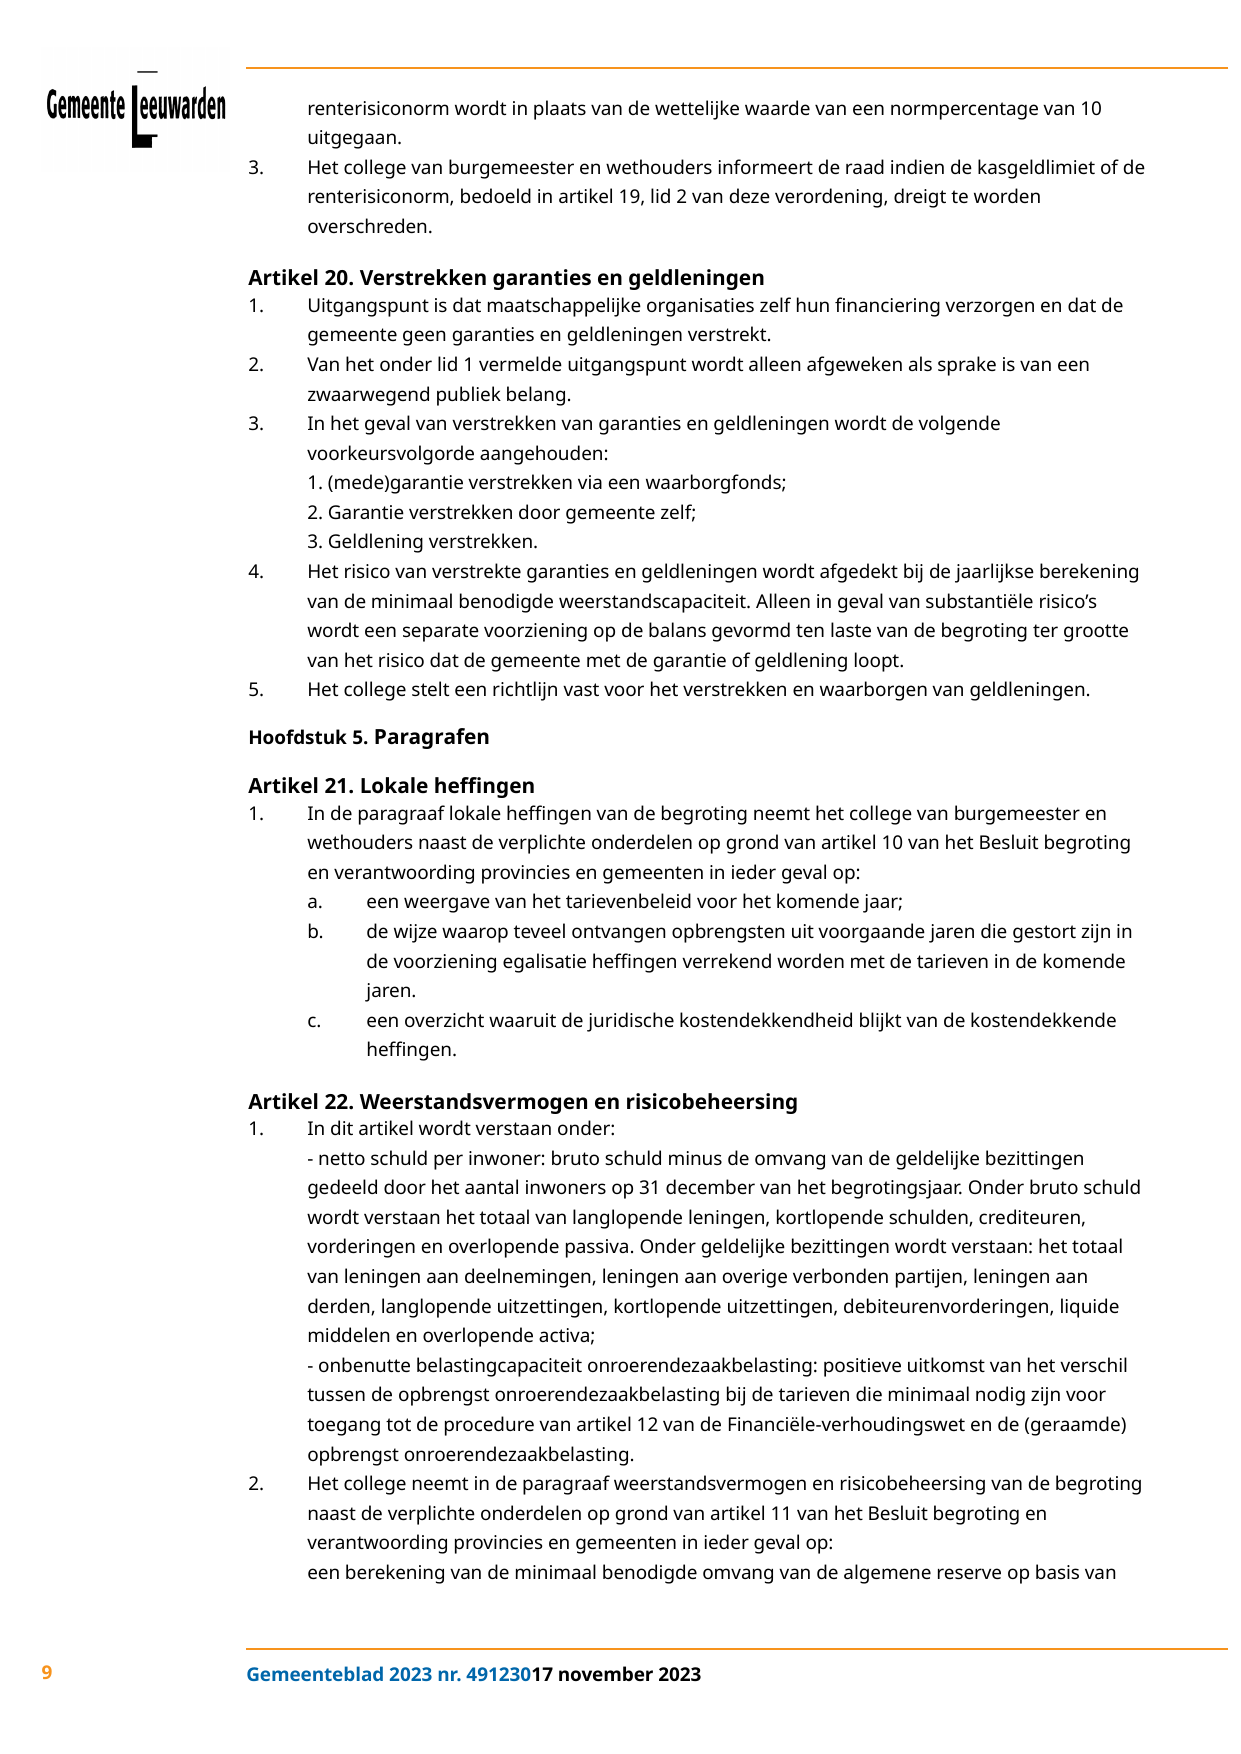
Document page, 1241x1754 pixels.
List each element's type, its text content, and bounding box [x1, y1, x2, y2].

picture [41, 47, 231, 172]
list In het geval van verstrekken van garanties en geldleningen wordt de volgende voorkeursvolgorde aangehouden: [248, 410, 1152, 466]
list - netto schuld per inwoner: bruto schuld minus de omvang van de geldelijke bezittingen gedeeld door het aantal inwoners op 31 december van het begrotingsjaar. Onder bruto schuld wordt verstaan het totaal van langlopende leningen, kortlopende schulden, crediteuren, vorderingen en overlopende passiva. Onder geldelijke bezittingen wordt verstaan: het totaal van leningen aan deelnemingen, leningen aan overige verbonden partijen, leningen aan derden, langlopende uitzettingen, kortlopende uitzettingen, debiteurenvorderingen, liquide middelen en overlopende activa; [248, 1145, 1152, 1348]
list 3. Geldlening verstrekken. [248, 529, 1152, 554]
list In dit artikel wordt verstaan onder: [248, 1115, 1152, 1141]
list een weergave van het tarievenbeleid voor het komende jaar; [307, 889, 1152, 914]
list Het college stelt een richtlijn vast voor het verstrekken en waarborgen van geldleningen. [248, 677, 1152, 702]
list een berekening van de minimaal benodigde omvang van de algemene reserve op basis van [248, 1559, 1152, 1585]
text Artikel 21. Lokale heffingen [248, 771, 1152, 800]
list - onbenutte belastingcapaciteit onroerendezaakbelasting: positieve uitkomst van het verschil tussen de opbrengst onroerendezaakbelasting bij de tarieven die minimaal nodig zijn voor toegang tot de procedure van artikel 12 van de Financiële-verhoudingswet en de (geraamde) opbrengst onroerendezaakbelasting. [248, 1352, 1152, 1467]
list renterisiconorm wordt in plaats van de wettelijke waarde van een normpercentage van 10 uitgegaan. [248, 95, 1152, 150]
text Hoofdstuk 5. Paragrafen [248, 722, 1152, 751]
list Van het onder lid 1 vermelde uitgangspunt wordt alleen afgeweken als sprake is van een zwaarwegend publiek belang. [248, 351, 1152, 406]
text Artikel 20. Verstrekken garanties en geldleningen [248, 263, 1152, 292]
list de wijze waarop teveel ontvangen opbrengsten uit voorgaande jaren die gestort zijn in de voorziening egalisatie heffingen verrekend worden met de tarieven in de komende jaren. [307, 918, 1152, 1003]
list 2. Garantie verstrekken door gemeente zelf; [248, 499, 1152, 525]
list Het college neemt in de paragraaf weerstandsvermogen en risicobeheersing van de begroting naast de verplichte onderdelen op grond van artikel 11 van het Besluit begroting en verantwoording provincies en gemeenten in ieder geval op: [248, 1470, 1152, 1555]
list Het risico van verstrekte garanties en geldleningen wordt afgedekt bij de jaarlijkse berekening van de minimaal benodigde weerstandscapaciteit. Alleen in geval van substantiële risico’s wordt een separate voorziening op de balans gevormd ten laste van de begroting ter grootte van het risico dat de gemeente met de garantie of geldlening loopt. [248, 558, 1152, 673]
text Artikel 22. Weerstandsvermogen en risicobeheersing [248, 1087, 1152, 1115]
list Het college van burgemeester en wethouders informeert de raad indien de kasgeldlimiet of de renterisiconorm, bedoeld in artikel 19, lid 2 van deze verordening, dreigt te worden overschreden. [248, 154, 1152, 239]
list een overzicht waaruit de juridische kostendekkendheid blijkt van de kostendekkende heffingen. [307, 1007, 1152, 1062]
list In de paragraaf lokale heffingen van de begroting neemt het college van burgemeester en wethouders naast de verplichte onderdelen op grond van artikel 10 van het Besluit begroting en verantwoording provincies en gemeenten in ieder geval op: [248, 800, 1152, 885]
list Uitgangspunt is dat maatschappelijke organisaties zelf hun financiering verzorgen en dat de gemeente geen garanties en geldleningen verstrekt. [248, 292, 1152, 347]
list 1. (mede)garantie verstrekken via een waarborgfonds; [248, 469, 1152, 495]
